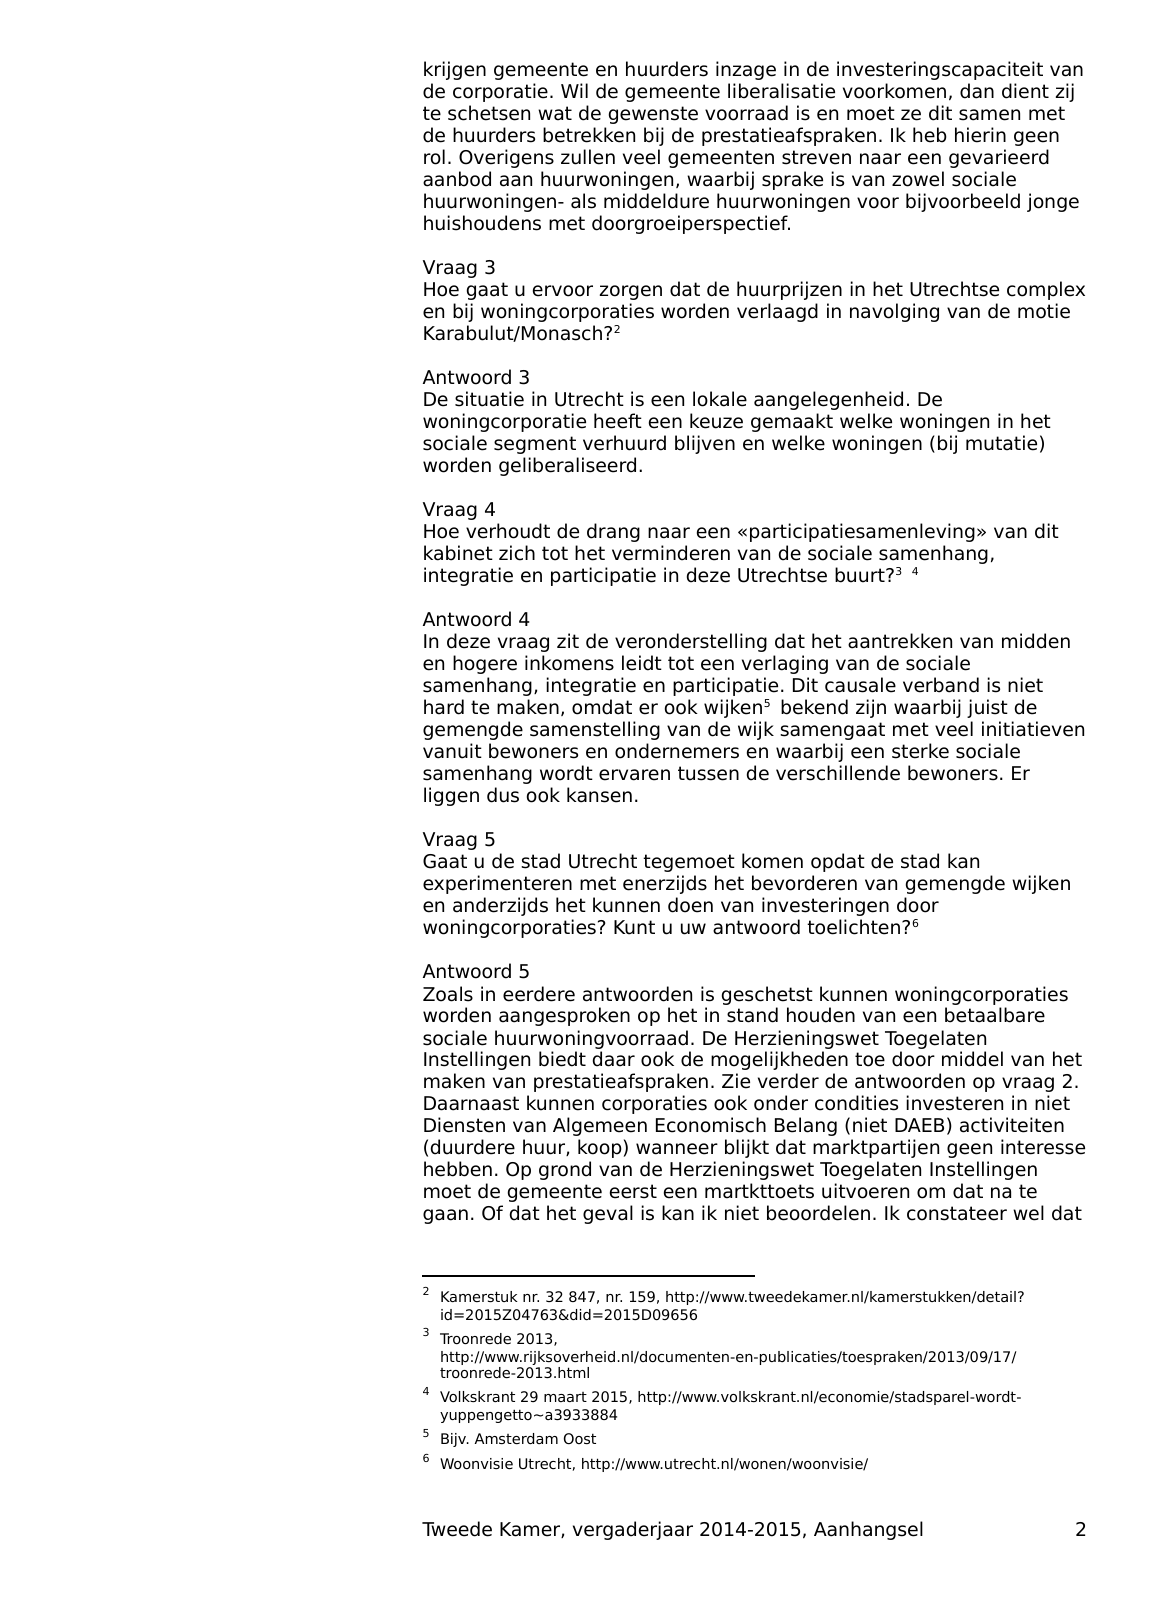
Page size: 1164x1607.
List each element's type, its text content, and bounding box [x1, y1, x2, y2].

text Antwoord 5 [422, 961, 1087, 983]
text Volkskrant 29 maart 2015, http://www.volkskrant.nl/economie/stadsparel-wordt-yuppengetto~a3933884 [422, 1385, 1087, 1424]
text Woonvisie Utrecht, http://www.utrecht.nl/wonen/woonvisie/ [422, 1452, 1087, 1474]
text Antwoord 3 [422, 367, 1087, 389]
text Bijv. Amsterdam Oost [422, 1427, 1087, 1449]
text Vraag 4 [422, 499, 1087, 521]
text De situatie in Utrecht is een lokale aangelegenheid. De woningcorporatie heeft een keuze gemaakt welke woningen in het sociale segment verhuurd blijven en welke woningen (bij mutatie) worden geliberaliseerd. [422, 389, 1087, 477]
text krijgen gemeente en huurders inzage in de investeringscapaciteit van de corporatie. Wil de gemeente liberalisatie voorkomen, dan dient zij te schetsen wat de gewenste voorraad is en moet ze dit samen met de huurders betrekken bij de prestatieafspraken. Ik heb hierin geen rol. Overigens zullen veel gemeenten streven naar een gevarieerd aanbod aan huurwoningen, waarbij sprake is van zowel sociale huurwoningen- als middeldure huurwoningen voor bijvoorbeeld jonge huishoudens met doorgroeiperspectief. [422, 59, 1087, 235]
text Hoe verhoudt de drang naar een «participatiesamenleving» van dit kabinet zich tot het verminderen van de sociale samenhang, integratie en participatie in deze Utrechtse buurt? [422, 521, 1087, 587]
text In deze vraag zit de veronderstelling dat het aantrekken van midden en hogere inkomens leidt tot een verlaging van de sociale samenhang, integratie en participatie. Dit causale verband is niet hard te maken, omdat er ook wijken bekend zijn waarbij juist de gemengde samenstelling van de wijk samengaat met veel initiatieven vanuit bewoners en ondernemers en waarbij een sterke sociale samenhang wordt ervaren tussen de verschillende bewoners. Er liggen dus ook kansen. [422, 631, 1087, 807]
text Hoe gaat u ervoor zorgen dat de huurprijzen in het Utrechtse complex en bij woningcorporaties worden verlaagd in navolging van de motie Karabulut/Monasch? [422, 279, 1087, 345]
text Troonrede 2013, http://www.rijksoverheid.nl/documenten-en-publicaties/toespraken/2013/09/17/troonrede-2013.html [422, 1327, 1087, 1382]
text Gaat u de stad Utrecht tegemoet komen opdat de stad kan experimenteren met enerzijds het bevorderen van gemengde wijken en anderzijds het kunnen doen van investeringen door woningcorporaties? Kunt u uw antwoord toelichten? [422, 851, 1087, 939]
text Antwoord 4 [422, 609, 1087, 631]
text Kamerstuk nr. 32 847, nr. 159, http://www.tweedekamer.nl/kamerstukken/detail?id=2015Z04763&did=2015D09656 [422, 1285, 1087, 1324]
text Zoals in eerdere antwoorden is geschetst kunnen woningcorporaties worden aangesproken op het in stand houden van een betaalbare sociale huurwoningvoorraad. De Herzieningswet Toegelaten Instellingen biedt daar ook de mogelijkheden toe door middel van het maken van prestatieafspraken. Zie verder de antwoorden op vraag 2. Daarnaast kunnen corporaties ook onder condities investeren in niet Diensten van Algemeen Economisch Belang (niet DAEB) activiteiten (duurdere huur, koop) wanneer blijkt dat marktpartijen geen interesse hebben. Op grond van de Herzieningswet Toegelaten Instellingen moet de gemeente eerst een martkttoets uitvoeren om dat na te gaan. Of dat het geval is kan ik niet beoordelen. Ik constateer wel dat [422, 983, 1087, 1225]
text Vraag 3 [422, 257, 1087, 279]
text Vraag 5 [422, 829, 1087, 851]
